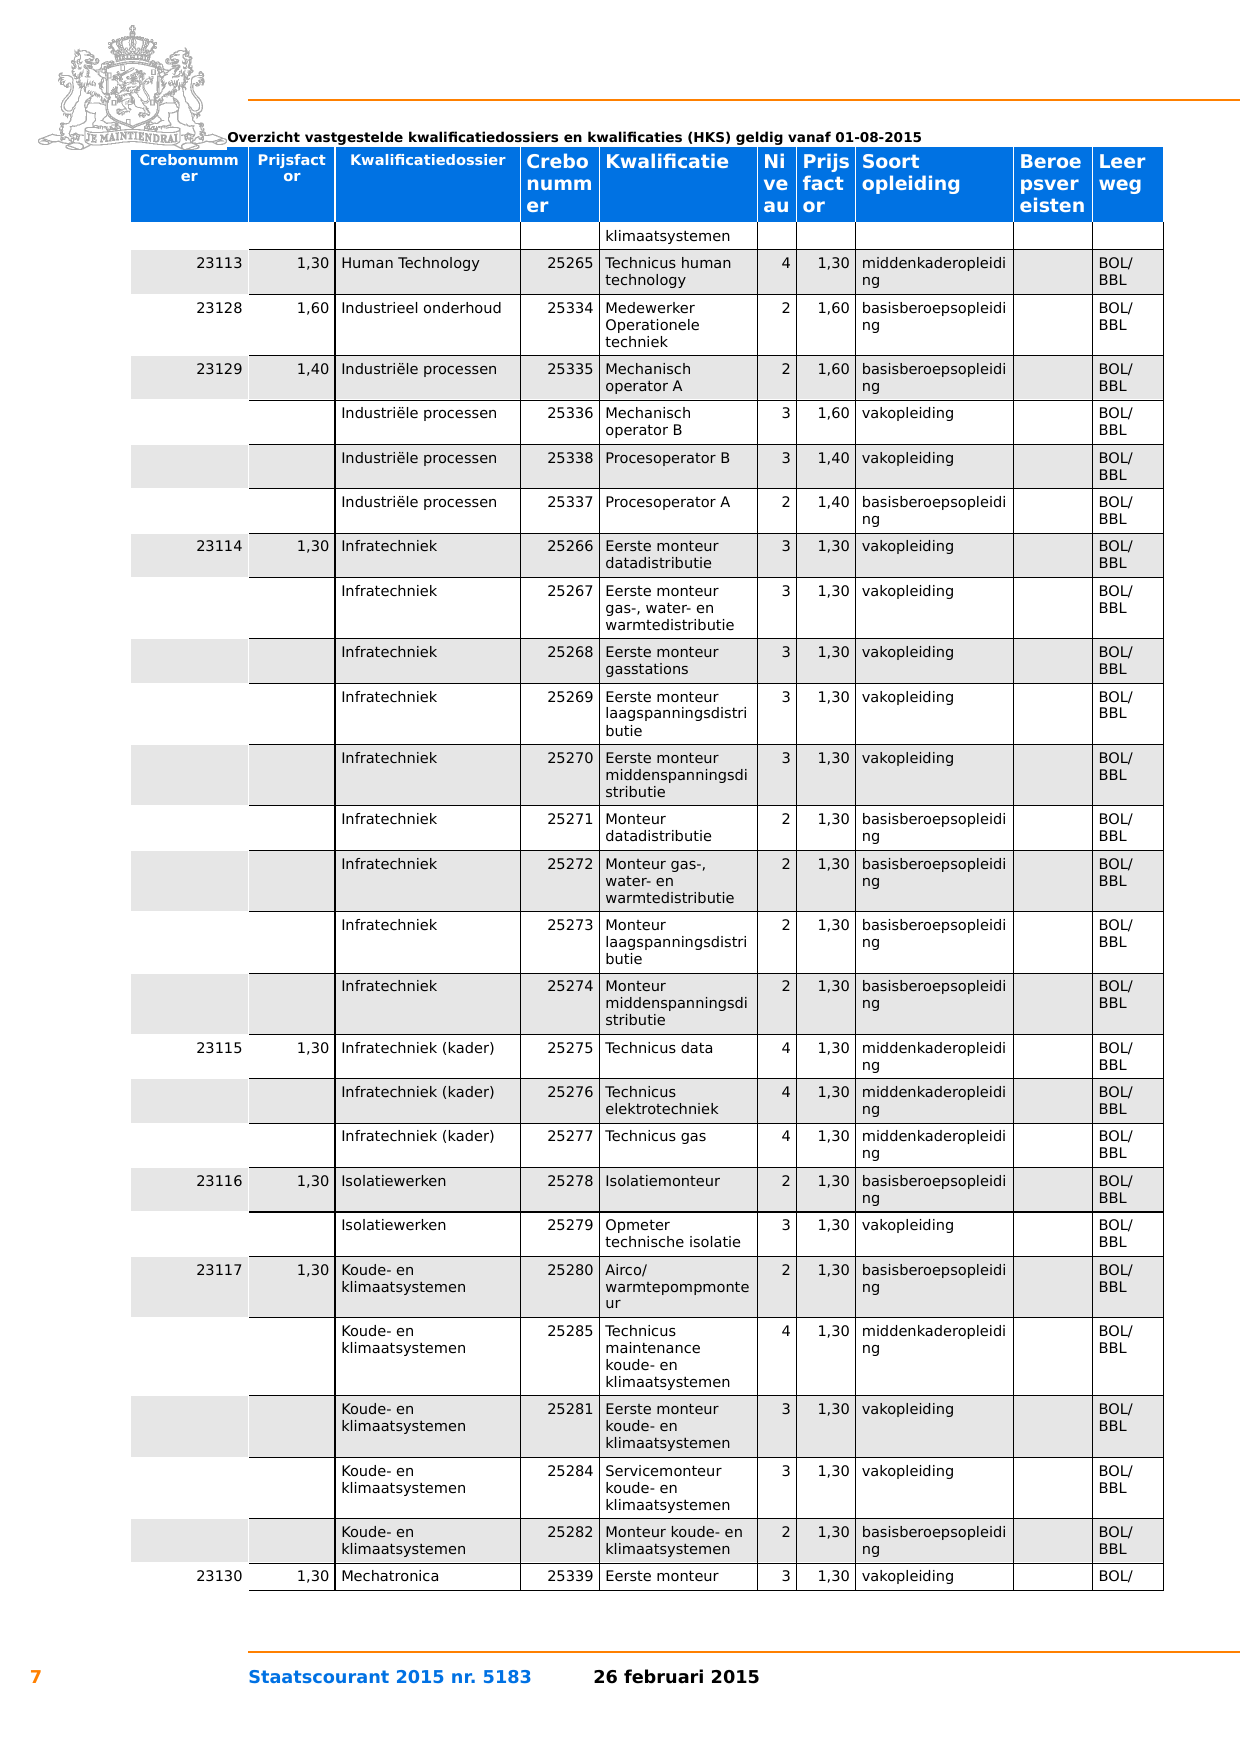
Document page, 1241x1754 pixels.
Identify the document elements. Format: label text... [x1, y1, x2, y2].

table_cell basisberoepsopleiding [856, 489, 1013, 533]
table_cell 25273 [521, 912, 599, 972]
table_cell [131, 851, 248, 911]
table_cell 23115 [131, 1035, 248, 1078]
table_cell [521, 223, 599, 249]
table_cell 25265 [521, 250, 599, 294]
table_cell Crebonummer [131, 147, 248, 222]
table_cell BOL/BBL [1093, 1035, 1163, 1078]
table_cell 23130 [131, 1564, 248, 1590]
table_cell [131, 912, 248, 972]
table_cell Eerste monteur gasstations [600, 639, 757, 683]
table_cell Monteur laagspanningsdistributie [600, 912, 757, 972]
table_cell 4 [758, 1124, 796, 1167]
table_cell 1,30 [797, 974, 855, 1034]
table_cell Human Technology [336, 250, 520, 294]
table_cell 4 [758, 250, 796, 294]
table_cell BOL/BBL [1093, 974, 1163, 1034]
table_cell Industrieel onderhoud [336, 295, 520, 355]
table_cell [249, 974, 334, 1034]
table_cell Eerste monteur koude- en klimaatsystemen [600, 1396, 757, 1457]
table_cell [131, 578, 248, 638]
table_cell Infratechniek [336, 974, 520, 1034]
table_cell middenkaderopleiding [856, 1035, 1013, 1078]
table_cell [1014, 489, 1092, 533]
table_cell BOL/BBL [1093, 250, 1163, 294]
table_cell Procesoperator A [600, 489, 757, 533]
table_cell vakopleiding [856, 445, 1013, 488]
table_cell vakopleiding [856, 534, 1013, 577]
table_cell [1014, 639, 1092, 683]
table_cell 1,30 [797, 851, 855, 911]
table_cell Monteur gas-, water- en warmtedistributie [600, 851, 757, 911]
table_cell [1014, 1213, 1092, 1256]
table_cell Koude- en klimaatsystemen [336, 1519, 520, 1562]
table_cell Koude- en klimaatsystemen [336, 1396, 520, 1457]
table_cell Infratechniek [336, 578, 520, 638]
table_cell vakopleiding [856, 1458, 1013, 1518]
table_header Overzicht vastgestelde kwalificatiedossiers en kwalificaties (HKS) geldig vanaf 01-08-2015 [227, 130, 1163, 146]
table_cell [1014, 445, 1092, 488]
table_cell 1,30 [797, 1396, 855, 1457]
table_cell Koude- en klimaatsystemen [336, 1318, 520, 1395]
table_cell klimaatsystemen [600, 223, 757, 249]
table_cell [249, 1079, 334, 1123]
table_cell Koude- en klimaatsystemen [336, 1458, 520, 1518]
table_cell Infratechniek (kader) [336, 1079, 520, 1123]
table_cell 25279 [521, 1213, 599, 1256]
table_cell 2 [758, 489, 796, 533]
table_cell [249, 1124, 334, 1167]
table_cell BOL/BBL [1093, 1213, 1163, 1256]
table_cell [1014, 295, 1092, 355]
table_cell 3 [758, 745, 796, 805]
table_cell [1014, 1564, 1092, 1590]
table_cell Infratechniek [336, 534, 520, 577]
table_cell 25338 [521, 445, 599, 488]
table_cell BOL/BBL [1093, 1079, 1163, 1123]
table_cell [1014, 912, 1092, 972]
table_cell BOL/BBL [1093, 1318, 1163, 1395]
table_cell 25271 [521, 806, 599, 850]
table_cell Infratechniek [336, 806, 520, 850]
table_cell Eerste monteur gas-, water- en warmtedistributie [600, 578, 757, 638]
table_cell Industriële processen [336, 401, 520, 444]
table_cell 2 [758, 356, 796, 399]
table_cell [249, 445, 334, 488]
table_cell Airco/warmtepompmonteur [600, 1257, 757, 1317]
table_cell [1014, 1519, 1092, 1562]
table_cell [1014, 806, 1092, 850]
table_cell [249, 745, 334, 805]
table_cell basisberoepsopleiding [856, 851, 1013, 911]
table_cell Monteur koude- en klimaatsystemen [600, 1519, 757, 1562]
table_cell 23129 [131, 356, 248, 399]
table_cell Beroepsvereisten [1014, 147, 1092, 222]
table_cell 25284 [521, 1458, 599, 1518]
table_cell 1,30 [797, 1213, 855, 1256]
table_cell 25282 [521, 1519, 599, 1562]
table_cell 2 [758, 1168, 796, 1211]
table_cell [131, 745, 248, 805]
table_cell 25276 [521, 1079, 599, 1123]
table_cell 4 [758, 1079, 796, 1123]
table_cell middenkaderopleiding [856, 1079, 1013, 1123]
table_cell [1093, 223, 1163, 249]
table_cell vakopleiding [856, 639, 1013, 683]
picture [38, 25, 227, 150]
table_cell BOL/BBL [1093, 295, 1163, 355]
table_cell 2 [758, 974, 796, 1034]
table_cell [249, 578, 334, 638]
table_cell [758, 223, 796, 249]
table_cell 25268 [521, 639, 599, 683]
table_cell [1014, 250, 1092, 294]
table_cell basisberoepsopleiding [856, 1257, 1013, 1317]
table_cell Technicus human technology [600, 250, 757, 294]
table_cell 23114 [131, 534, 248, 577]
table_cell Medewerker Operationele techniek [600, 295, 757, 355]
table_cell middenkaderopleiding [856, 1318, 1013, 1395]
table_cell middenkaderopleiding [856, 250, 1013, 294]
table_cell [1014, 1257, 1092, 1317]
table_cell [131, 684, 248, 744]
table_cell Infratechniek [336, 684, 520, 744]
table_cell [131, 639, 248, 683]
table_cell [249, 806, 334, 850]
table_cell 1,30 [797, 1257, 855, 1317]
table_cell [131, 1396, 248, 1457]
table_cell [1014, 1458, 1092, 1518]
table_cell BOL/BBL [1093, 851, 1163, 911]
table_cell BOL/BBL [1093, 1257, 1163, 1317]
table_cell middenkaderopleiding [856, 1124, 1013, 1167]
table_cell Infratechniek [336, 851, 520, 911]
table_cell vakopleiding [856, 401, 1013, 444]
table_cell [249, 639, 334, 683]
table_cell BOL/BBL [1093, 1458, 1163, 1518]
table_cell 3 [758, 684, 796, 744]
table_cell 25266 [521, 534, 599, 577]
table_cell 25336 [521, 401, 599, 444]
table_cell 1,30 [249, 1168, 334, 1211]
table_cell Crebonummer [521, 147, 599, 222]
table_cell [249, 1318, 334, 1395]
table_cell basisberoepsopleiding [856, 1168, 1013, 1211]
table_cell [131, 1213, 248, 1256]
table_cell BOL/BBL [1093, 806, 1163, 850]
table_cell BOL/BBL [1093, 1519, 1163, 1562]
table_cell vakopleiding [856, 1564, 1013, 1590]
table_cell basisberoepsopleiding [856, 295, 1013, 355]
table_cell 1,30 [797, 534, 855, 577]
table_cell 2 [758, 912, 796, 972]
table_cell basisberoepsopleiding [856, 806, 1013, 850]
table_cell 1,40 [797, 489, 855, 533]
table_cell 1,30 [797, 1168, 855, 1211]
table_cell Industriële processen [336, 489, 520, 533]
table_cell 25335 [521, 356, 599, 399]
table_cell [1014, 1396, 1092, 1457]
table_cell Eerste monteur datadistributie [600, 534, 757, 577]
table_cell 2 [758, 851, 796, 911]
table_cell BOL/BBL [1093, 639, 1163, 683]
table_cell 1,30 [797, 578, 855, 638]
table_cell [1014, 1124, 1092, 1167]
table_cell Technicus elektrotechniek [600, 1079, 757, 1123]
table_cell [1014, 401, 1092, 444]
table_cell [249, 489, 334, 533]
table_cell basisberoepsopleiding [856, 912, 1013, 972]
table_cell BOL/BBL [1093, 356, 1163, 399]
table_cell Niveau [758, 147, 796, 222]
table_cell Monteur datadistributie [600, 806, 757, 850]
table_cell [249, 1458, 334, 1518]
table_cell Prijsfactor [249, 147, 334, 222]
table_cell BOL/BBL [1093, 489, 1163, 533]
table_cell 3 [758, 1213, 796, 1256]
table_cell Monteur middenspanningsdistributie [600, 974, 757, 1034]
table_cell [1014, 745, 1092, 805]
table_cell 1,40 [797, 445, 855, 488]
table_cell 25285 [521, 1318, 599, 1395]
table_cell [1014, 1035, 1092, 1078]
table_cell [131, 806, 248, 850]
table_cell basisberoepsopleiding [856, 974, 1013, 1034]
table_cell Technicus data [600, 1035, 757, 1078]
table_cell [249, 1396, 334, 1457]
table_cell 3 [758, 639, 796, 683]
table_cell [249, 851, 334, 911]
table_cell Infratechniek (kader) [336, 1035, 520, 1078]
table_cell BOL/BBL [1093, 534, 1163, 577]
table_cell [1014, 223, 1092, 249]
table_cell 2 [758, 806, 796, 850]
table_cell 25275 [521, 1035, 599, 1078]
table_cell 1,30 [797, 745, 855, 805]
table_cell 1,30 [797, 1079, 855, 1123]
table_cell 25337 [521, 489, 599, 533]
table_cell [131, 1519, 248, 1562]
table_cell [249, 1519, 334, 1562]
table_cell [249, 684, 334, 744]
table_cell Technicus maintenance koude- en klimaatsystemen [600, 1318, 757, 1395]
table_cell [1014, 534, 1092, 577]
table_cell [249, 1213, 334, 1256]
table_cell vakopleiding [856, 578, 1013, 638]
table_cell [131, 1318, 248, 1395]
table_cell Prijsfactor [797, 147, 855, 222]
table_cell [249, 401, 334, 444]
table_cell 23128 [131, 295, 248, 355]
table_cell vakopleiding [856, 745, 1013, 805]
table_cell 1,30 [249, 534, 334, 577]
table_cell 25280 [521, 1257, 599, 1317]
table_cell Leerweg [1093, 147, 1163, 222]
table_cell Infratechniek [336, 912, 520, 972]
table_cell 1,60 [249, 295, 334, 355]
table_cell [1014, 684, 1092, 744]
table_cell Mechatronica [336, 1564, 520, 1590]
table_cell 4 [758, 1035, 796, 1078]
table_cell Mechanisch operator A [600, 356, 757, 399]
table_cell BOL/BBL [1093, 745, 1163, 805]
table_cell 4 [758, 1318, 796, 1395]
table_cell Eerste monteur [600, 1564, 757, 1590]
table_cell 1,30 [797, 684, 855, 744]
table_cell [1014, 851, 1092, 911]
table_cell 1,60 [797, 295, 855, 355]
table_cell BOL/BBL [1093, 401, 1163, 444]
table_cell BOL/BBL [1093, 445, 1163, 488]
table_cell 1,60 [797, 356, 855, 399]
table_cell Technicus gas [600, 1124, 757, 1167]
table_cell 23117 [131, 1257, 248, 1317]
table_cell Industriële processen [336, 356, 520, 399]
table_cell [131, 1079, 248, 1123]
table_cell 1,30 [797, 1124, 855, 1167]
table_cell BOL/BBL [1093, 578, 1163, 638]
table_cell Isolatiewerken [336, 1213, 520, 1256]
table_cell 1,30 [249, 1564, 334, 1590]
table_cell Kwalificatie [600, 147, 757, 222]
table_cell 3 [758, 578, 796, 638]
table_cell [131, 445, 248, 488]
table_cell Industriële processen [336, 445, 520, 488]
table_cell vakopleiding [856, 684, 1013, 744]
table_cell 1,30 [797, 806, 855, 850]
table_cell [131, 223, 248, 249]
table_cell 3 [758, 401, 796, 444]
table_cell 1,60 [797, 401, 855, 444]
table_cell BOL/BBL [1093, 1124, 1163, 1167]
table_cell [1014, 356, 1092, 399]
table_cell 25281 [521, 1396, 599, 1457]
table_cell 3 [758, 1396, 796, 1457]
table_cell Soort opleiding [856, 147, 1013, 222]
table_cell [1014, 1079, 1092, 1123]
table_cell 1,30 [797, 912, 855, 972]
table_cell 1,30 [249, 250, 334, 294]
table_cell 25267 [521, 578, 599, 638]
table_cell 2 [758, 1257, 796, 1317]
table_cell Mechanisch operator B [600, 401, 757, 444]
table_cell Isolatiemonteur [600, 1168, 757, 1211]
table_cell Infratechniek [336, 745, 520, 805]
table_cell [249, 912, 334, 972]
table_cell [249, 223, 334, 249]
table_cell [1014, 974, 1092, 1034]
table_cell 2 [758, 1519, 796, 1562]
table_cell 1,30 [797, 639, 855, 683]
table_cell 25277 [521, 1124, 599, 1167]
table_cell vakopleiding [856, 1396, 1013, 1457]
table_cell Servicemonteur koude- en klimaatsystemen [600, 1458, 757, 1518]
table_cell basisberoepsopleiding [856, 356, 1013, 399]
table_cell Eerste monteur laagspanningsdistributie [600, 684, 757, 744]
table_cell 1,30 [249, 1035, 334, 1078]
table_cell [856, 223, 1013, 249]
table_cell 1,30 [797, 1318, 855, 1395]
table_cell BOL/BBL [1093, 912, 1163, 972]
table_cell [131, 1458, 248, 1518]
table_cell vakopleiding [856, 1213, 1013, 1256]
table_cell [131, 1124, 248, 1167]
table_cell [1014, 1318, 1092, 1395]
table_cell Eerste monteur middenspanningsdistributie [600, 745, 757, 805]
table_cell 3 [758, 445, 796, 488]
table_cell Infratechniek [336, 639, 520, 683]
table_cell 25278 [521, 1168, 599, 1211]
table_cell [1014, 578, 1092, 638]
table_cell 1,30 [249, 1257, 334, 1317]
table_cell 3 [758, 1564, 796, 1590]
table_cell Infratechniek (kader) [336, 1124, 520, 1167]
table_cell [336, 223, 520, 249]
table_cell basisberoepsopleiding [856, 1519, 1013, 1562]
table_cell BOL/BBL [1093, 1396, 1163, 1457]
table_cell 1,30 [797, 1519, 855, 1562]
table_cell 25272 [521, 851, 599, 911]
table_cell Procesoperator B [600, 445, 757, 488]
table_cell 1,30 [797, 1035, 855, 1078]
table_cell Kwalificatiedossier [336, 147, 520, 222]
table_cell 3 [758, 1458, 796, 1518]
table_cell Koude- en klimaatsystemen [336, 1257, 520, 1317]
table_cell 25274 [521, 974, 599, 1034]
table_cell 1,30 [797, 1458, 855, 1518]
table_cell [131, 489, 248, 533]
table_cell Opmeter technische isolatie [600, 1213, 757, 1256]
table_cell BOL/BBL [1093, 684, 1163, 744]
table_cell [131, 974, 248, 1034]
table_cell [797, 223, 855, 249]
table_cell 25269 [521, 684, 599, 744]
table_cell [131, 401, 248, 444]
table_cell 1,30 [797, 250, 855, 294]
table_cell 25334 [521, 295, 599, 355]
table_cell 25339 [521, 1564, 599, 1590]
table_cell 3 [758, 534, 796, 577]
table_cell 23116 [131, 1168, 248, 1211]
table_cell 1,30 [797, 1564, 855, 1590]
table_cell BOL/BBL [1093, 1168, 1163, 1211]
table_cell BOL/ [1093, 1564, 1163, 1590]
table_cell 23113 [131, 250, 248, 294]
table_cell Isolatiewerken [336, 1168, 520, 1211]
table_cell 2 [758, 295, 796, 355]
table_cell [1014, 1168, 1092, 1211]
table_cell 1,40 [249, 356, 334, 399]
table_cell 25270 [521, 745, 599, 805]
